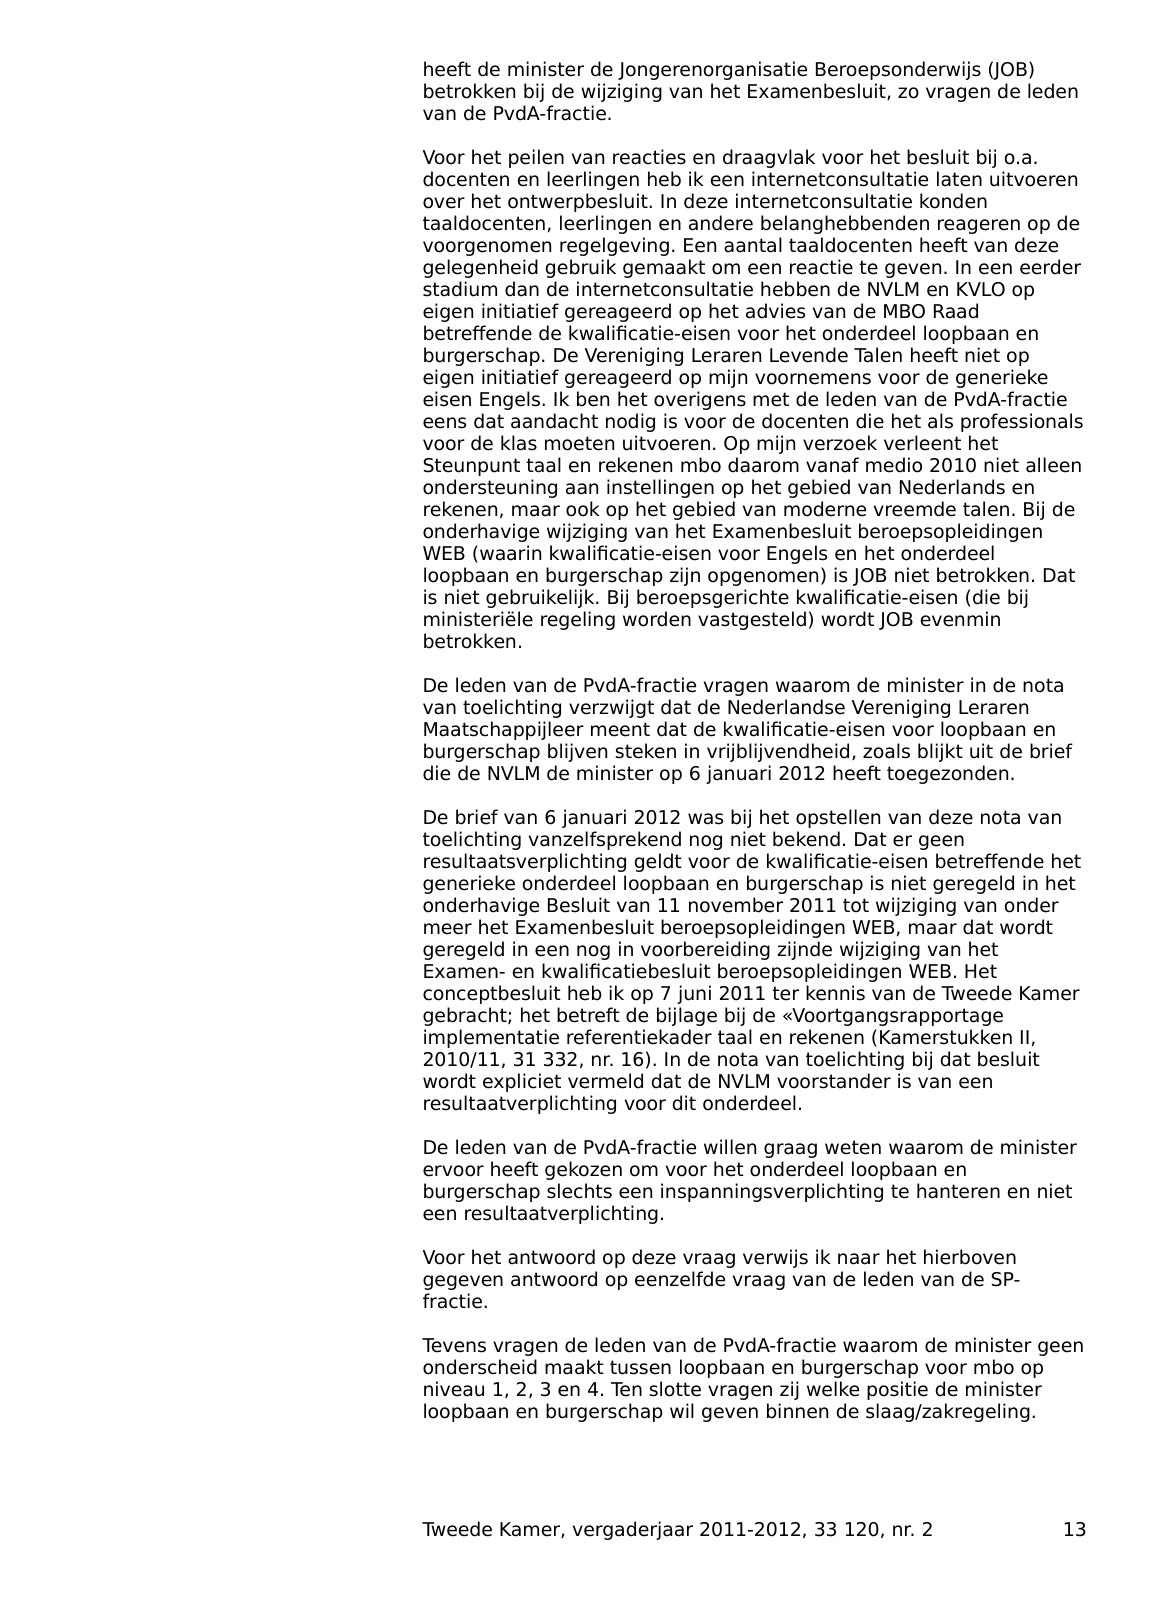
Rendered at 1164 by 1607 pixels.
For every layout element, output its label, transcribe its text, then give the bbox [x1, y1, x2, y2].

text heeft de minister de Jongerenorganisatie Beroepsonderwijs (JOB) betrokken bij de wijziging van het Examenbesluit, zo vragen de leden van de PvdA-fractie. [422, 59, 1087, 125]
text Voor het peilen van reacties en draagvlak voor het besluit bij o.a. docenten en leerlingen heb ik een internetconsultatie laten uitvoeren over het ontwerpbesluit. In deze internetconsultatie konden taaldocenten, leerlingen en andere belanghebbenden reageren op de voorgenomen regelgeving. Een aantal taaldocenten heeft van deze gelegenheid gebruik gemaakt om een reactie te geven. In een eerder stadium dan de internetconsultatie hebben de NVLM en KVLO op eigen initiatief gereageerd op het advies van de MBO Raad betreffende de kwalificatie-eisen voor het onderdeel loopbaan en burgerschap. De Vereniging Leraren Levende Talen heeft niet op eigen initiatief gereageerd op mijn voornemens voor de generieke eisen Engels. Ik ben het overigens met de leden van de PvdA-fractie eens dat aandacht nodig is voor de docenten die het als professionals voor de klas moeten uitvoeren. Op mijn verzoek verleent het Steunpunt taal en rekenen mbo daarom vanaf medio 2010 niet alleen ondersteuning aan instellingen op het gebied van Nederlands en rekenen, maar ook op het gebied van moderne vreemde talen. Bij de onderhavige wijziging van het Examenbesluit beroepsopleidingen WEB (waarin kwalificatie-eisen voor Engels en het onderdeel loopbaan en burgerschap zijn opgenomen) is JOB niet betrokken. Dat is niet gebruikelijk. Bij beroepsgerichte kwalificatie-eisen (die bij ministeriële regeling worden vastgesteld) wordt JOB evenmin betrokken. [422, 147, 1087, 653]
text Tevens vragen de leden van de PvdA-fractie waarom de minister geen onderscheid maakt tussen loopbaan en burgerschap voor mbo op niveau 1, 2, 3 en 4. Ten slotte vragen zij welke positie de minister loopbaan en burgerschap wil geven binnen de slaag/zakregeling. [422, 1335, 1087, 1423]
text Voor het antwoord op deze vraag verwijs ik naar het hierboven gegeven antwoord op eenzelfde vraag van de leden van de SP-fractie. [422, 1247, 1087, 1313]
text De leden van de PvdA-fractie willen graag weten waarom de minister ervoor heeft gekozen om voor het onderdeel loopbaan en burgerschap slechts een inspanningsverplichting te hanteren en niet een resultaatverplichting. [422, 1137, 1087, 1225]
text De leden van de PvdA-fractie vragen waarom de minister in de nota van toelichting verzwijgt dat de Nederlandse Vereniging Leraren Maatschappijleer meent dat de kwalificatie-eisen voor loopbaan en burgerschap blijven steken in vrijblijvendheid, zoals blijkt uit de brief die de NVLM de minister op 6 januari 2012 heeft toegezonden. [422, 675, 1087, 785]
text De brief van 6 januari 2012 was bij het opstellen van deze nota van toelichting vanzelfsprekend nog niet bekend. Dat er geen resultaatsverplichting geldt voor de kwalificatie-eisen betreffende het generieke onderdeel loopbaan en burgerschap is niet geregeld in het onderhavige Besluit van 11 november 2011 tot wijziging van onder meer het Examenbesluit beroepsopleidingen WEB, maar dat wordt geregeld in een nog in voorbereiding zijnde wijziging van het Examen- en kwalificatiebesluit beroepsopleidingen WEB. Het conceptbesluit heb ik op 7 juni 2011 ter kennis van de Tweede Kamer gebracht; het betreft de bijlage bij de «Voortgangsrapportage implementatie referentiekader taal en rekenen (Kamerstukken II, 2010/11, 31 332, nr. 16). In de nota van toelichting bij dat besluit wordt expliciet vermeld dat de NVLM voorstander is van een resultaatverplichting voor dit onderdeel. [422, 807, 1087, 1115]
